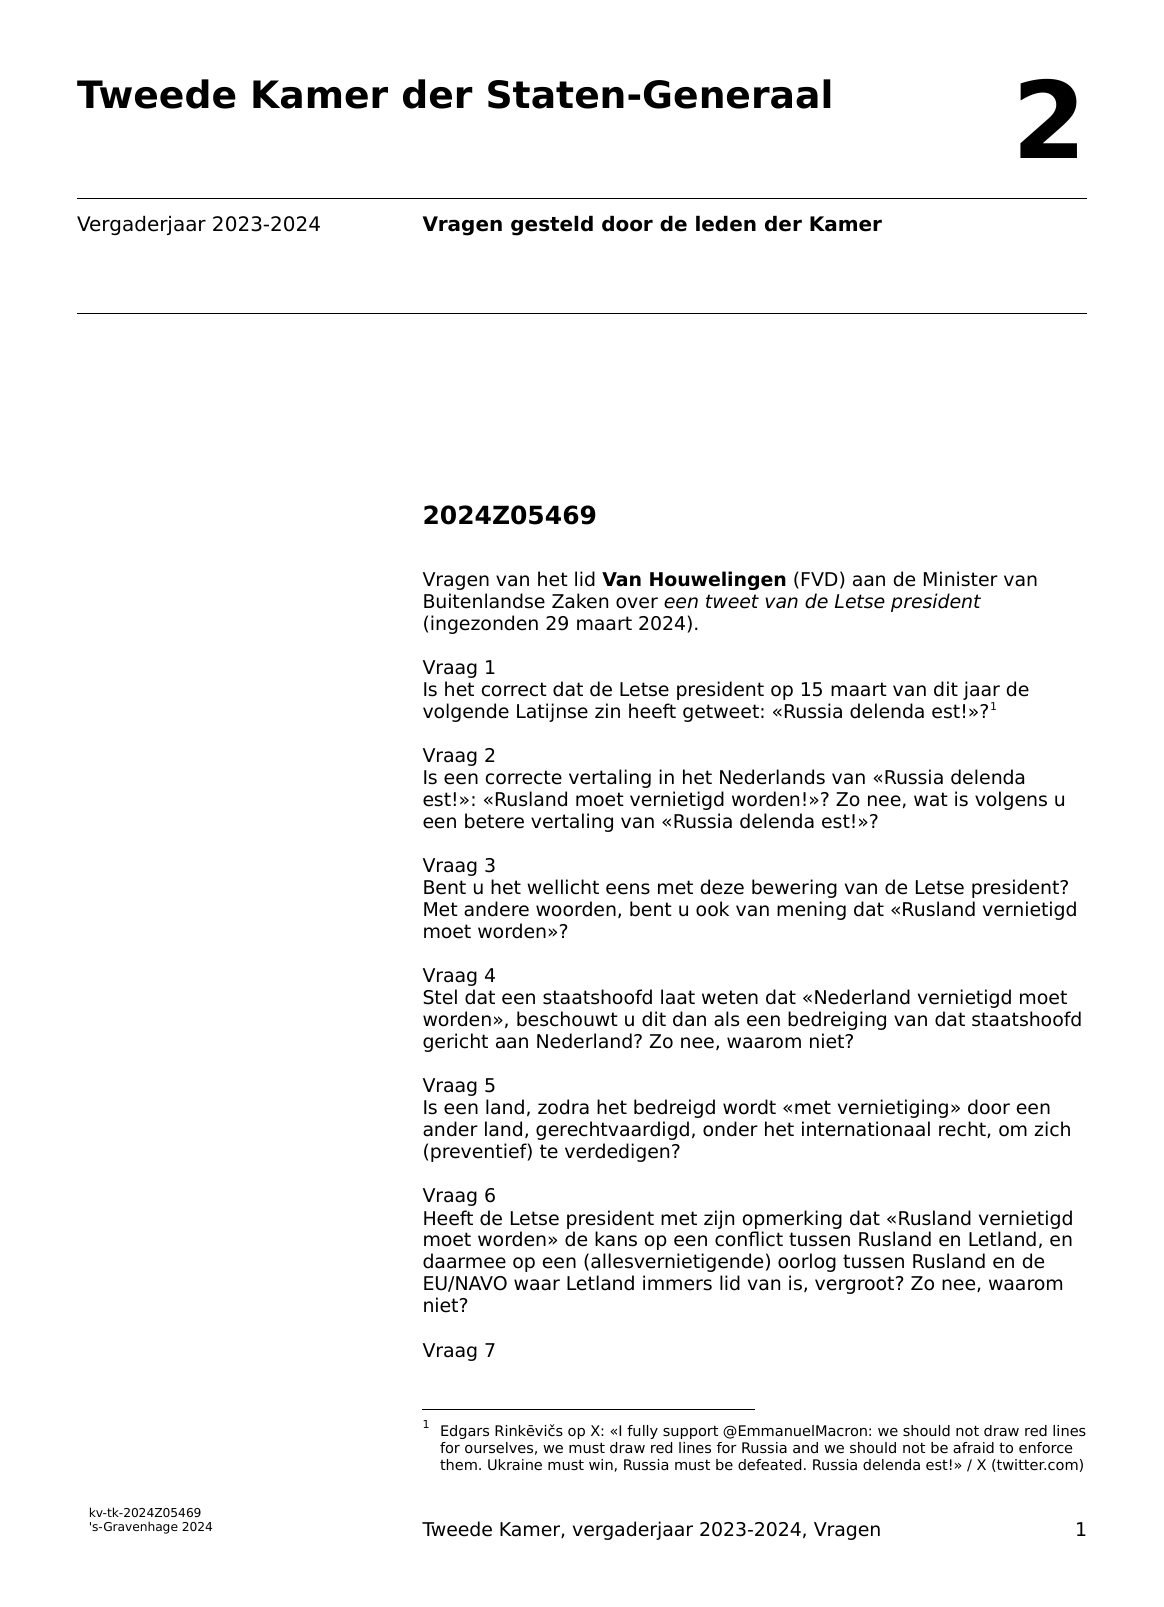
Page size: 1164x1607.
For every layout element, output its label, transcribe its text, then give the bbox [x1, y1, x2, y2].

text kv-tk-2024Z05469 [88, 1506, 323, 1520]
text Vraag 7 [422, 1339, 1087, 1361]
text Vragen van het lid Van Houwelingen (FVD) aan de Minister van Buitenlandse Zaken over een tweet van de Letse president (ingezonden 29 maart 2024). [422, 569, 1087, 635]
text Vraag 1 [422, 657, 1087, 679]
text Is het correct dat de Letse president op 15 maart van dit jaar de volgende Latijnse zin heeft getweet: «Russia delenda est!»? [422, 679, 1087, 723]
text 's-Gravenhage 2024 [88, 1520, 323, 1534]
text Vraag 4 [422, 965, 1087, 987]
table_cell Vergaderjaar 2023-2024 [77, 199, 422, 313]
text Edgars Rinkēvičs op X: «I fully support @EmmanuelMacron: we should not draw red lines for ourselves, we must draw red lines for Russia and we should not be afraid to enforce them. Ukraine must win, Russia must be defeated. Russia delenda est!» / X (twitter.com) [422, 1418, 1087, 1474]
text Is een land, zodra het bedreigd wordt «met vernietiging» door een ander land, gerechtvaardigd, onder het internationaal recht, om zich (preventief) te verdedigen? [422, 1097, 1087, 1163]
text Heeft de Letse president met zijn opmerking dat «Rusland vernietigd moet worden» de kans op een conflict tussen Rusland en Letland, en daarmee op een (allesvernietigende) oorlog tussen Rusland en de EU/NAVO waar Letland immers lid van is, vergroot? Zo nee, waarom niet? [422, 1207, 1087, 1317]
text Vraag 6 [422, 1185, 1087, 1207]
table_cell Vragen gesteld door de leden der Kamer [422, 199, 1087, 313]
text 2024Z05469 [422, 501, 1087, 531]
text Bent u het wellicht eens met deze bewering van de Letse president? Met andere woorden, bent u ook van mening dat «Rusland vernietigd moet worden»? [422, 877, 1087, 943]
table_header Tweede Kamer der Staten-Generaal [77, 59, 886, 198]
text Stel dat een staatshoofd laat weten dat «Nederland vernietigd moet worden», beschouwt u dit dan als een bedreiging van dat staatshoofd gericht aan Nederland? Zo nee, waarom niet? [422, 987, 1087, 1053]
text Vraag 2 [422, 745, 1087, 767]
text Vraag 5 [422, 1075, 1087, 1097]
text Vraag 3 [422, 855, 1087, 877]
table_header 2 [886, 59, 1087, 198]
text Is een correcte vertaling in het Nederlands van «Russia delenda est!»: «Rusland moet vernietigd worden!»? Zo nee, wat is volgens u een betere vertaling van «Russia delenda est!»? [422, 767, 1087, 833]
